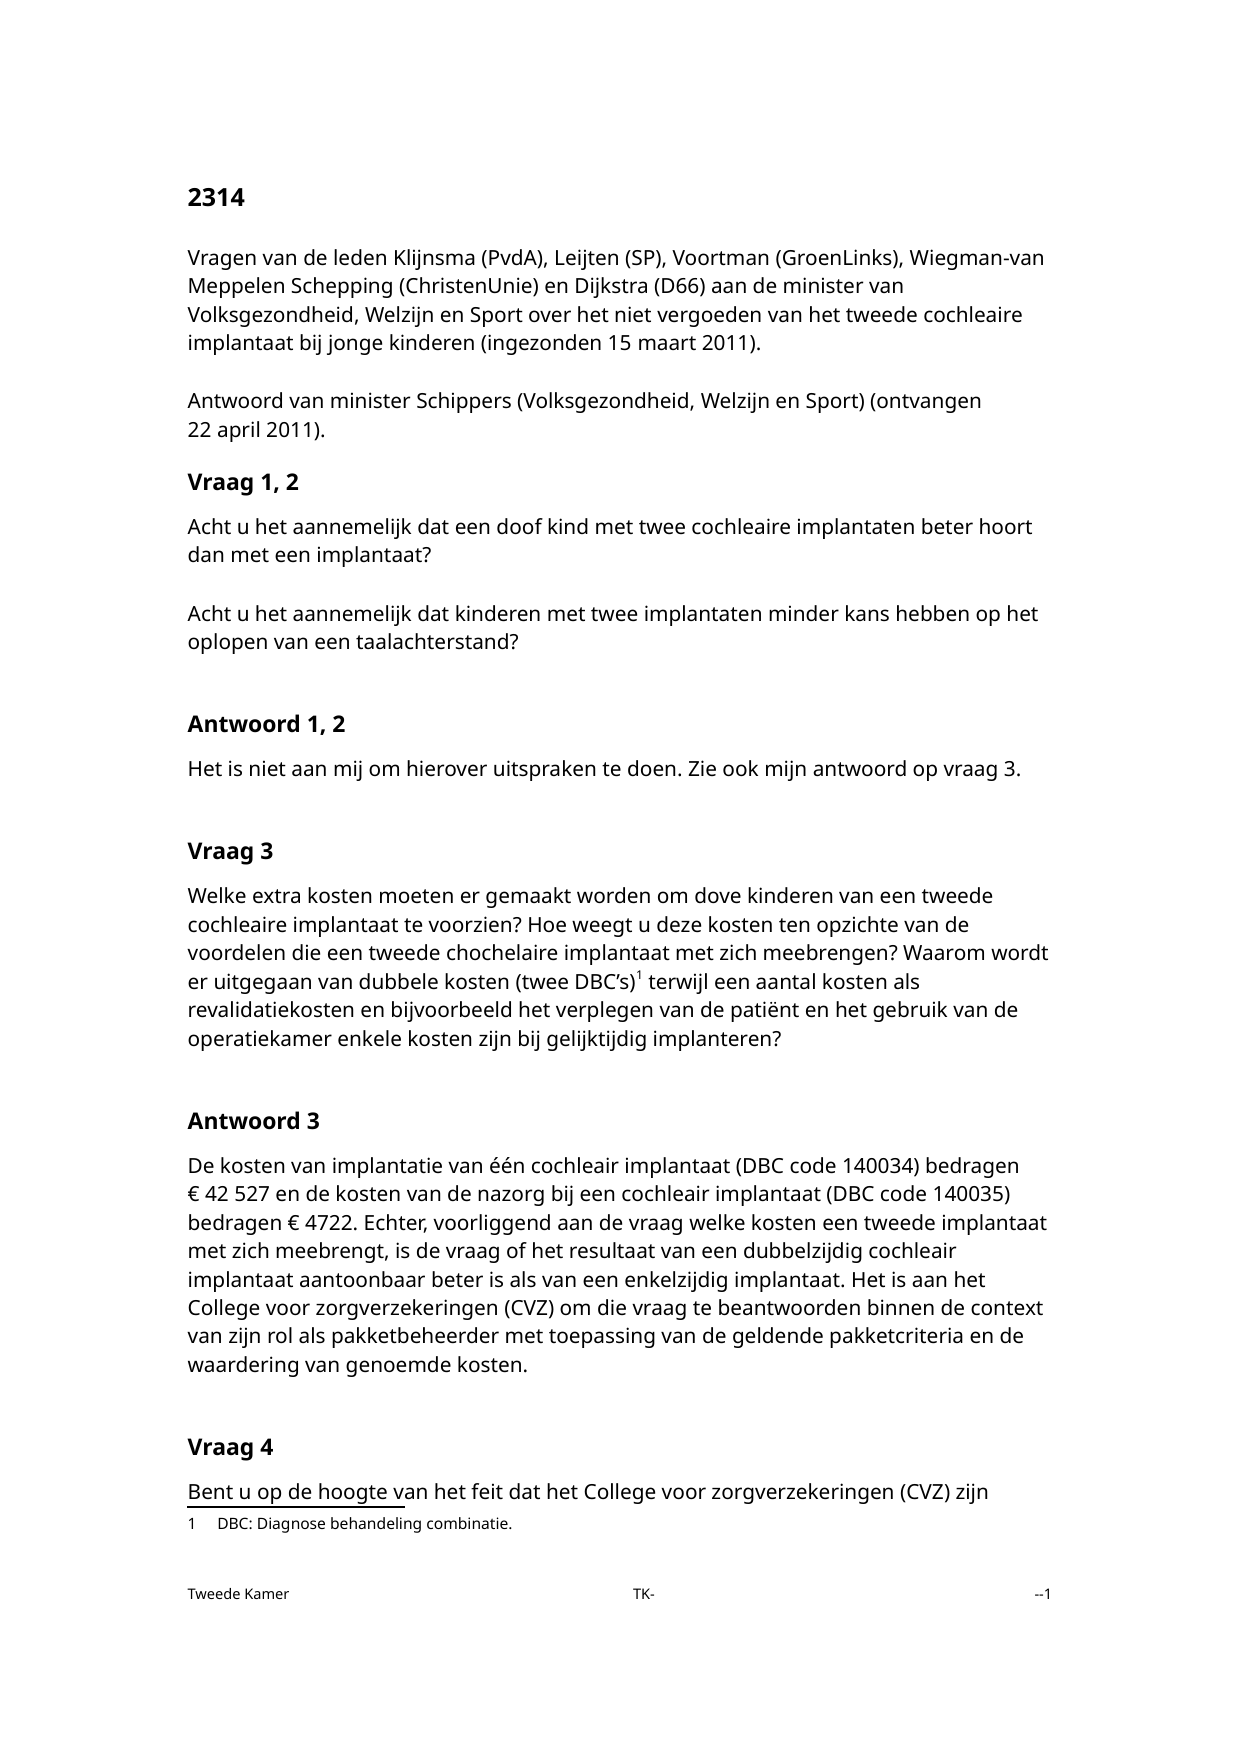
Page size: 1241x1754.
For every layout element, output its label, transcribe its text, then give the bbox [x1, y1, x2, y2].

text Acht u het aannemelijk dat kinderen met twee implantaten minder kans hebben op het oplopen van een taalachterstand? [187, 599, 1053, 656]
text De kosten van implantatie van één cochleair implantaat (DBC code 140034) bedragen € 42 527 en de kosten van de nazorg bij een cochleair implantaat (DBC code 140035) bedragen € 4722. Echter, voorliggend aan de vraag welke kosten een tweede implantaat met zich meebrengt, is de vraag of het resultaat van een dubbelzijdig cochleair implantaat aantoonbaar beter is als van een enkelzijdig implantaat. Het is aan het College voor zorgverzekeringen (CVZ) om die vraag te beantwoorden binnen de context van zijn rol als pakketbeheerder met toepassing van de geldende pakketcriteria en de waardering van genoemde kosten. [187, 1151, 1053, 1378]
text Welke extra kosten moeten er gemaakt worden om dove kinderen van een tweede cochleaire implantaat te voorzien? Hoe weegt u deze kosten ten opzichte van de voordelen die een tweede chochelaire implantaat met zich meebrengen? Waarom wordt er uitgegaan van dubbele kosten (twee DBC’s) terwijl een aantal kosten als revalidatiekosten en bijvoorbeeld het verplegen van de patiënt en het gebruik van de operatiekamer enkele kosten zijn bij gelijktijdig implanteren? [187, 882, 1053, 1052]
text DBC: Diagnose behandeling combinatie. [187, 1506, 1053, 1534]
subtitle Vraag 1, 2 [187, 466, 1053, 497]
text 2314 [187, 179, 1053, 213]
subtitle Antwoord 3 [187, 1105, 1053, 1136]
subtitle Vraag 3 [187, 835, 1053, 867]
text Antwoord van minister Schippers (Volksgezondheid, Welzijn en Sport) (ontvangen 22 april 2011). [187, 386, 1053, 443]
text Het is niet aan mij om hierover uitspraken te doen. Zie ook mijn antwoord op vraag 3. [187, 754, 1053, 783]
subtitle Antwoord 1, 2 [187, 708, 1053, 739]
text Vragen van de leden Klijnsma (PvdA), Leijten (SP), Voortman (GroenLinks), Wiegman-van Meppelen Schepping (ChristenUnie) en Dijkstra (D66) aan de minister van Volksgezondheid, Welzijn en Sport over het niet vergoeden van het tweede cochleaire implantaat bij jonge kinderen (ingezonden 15 maart 2011). [187, 243, 1053, 357]
text Acht u het aannemelijk dat een doof kind met twee cochleaire implantaten beter hoort dan met een implantaat? [187, 512, 1053, 569]
